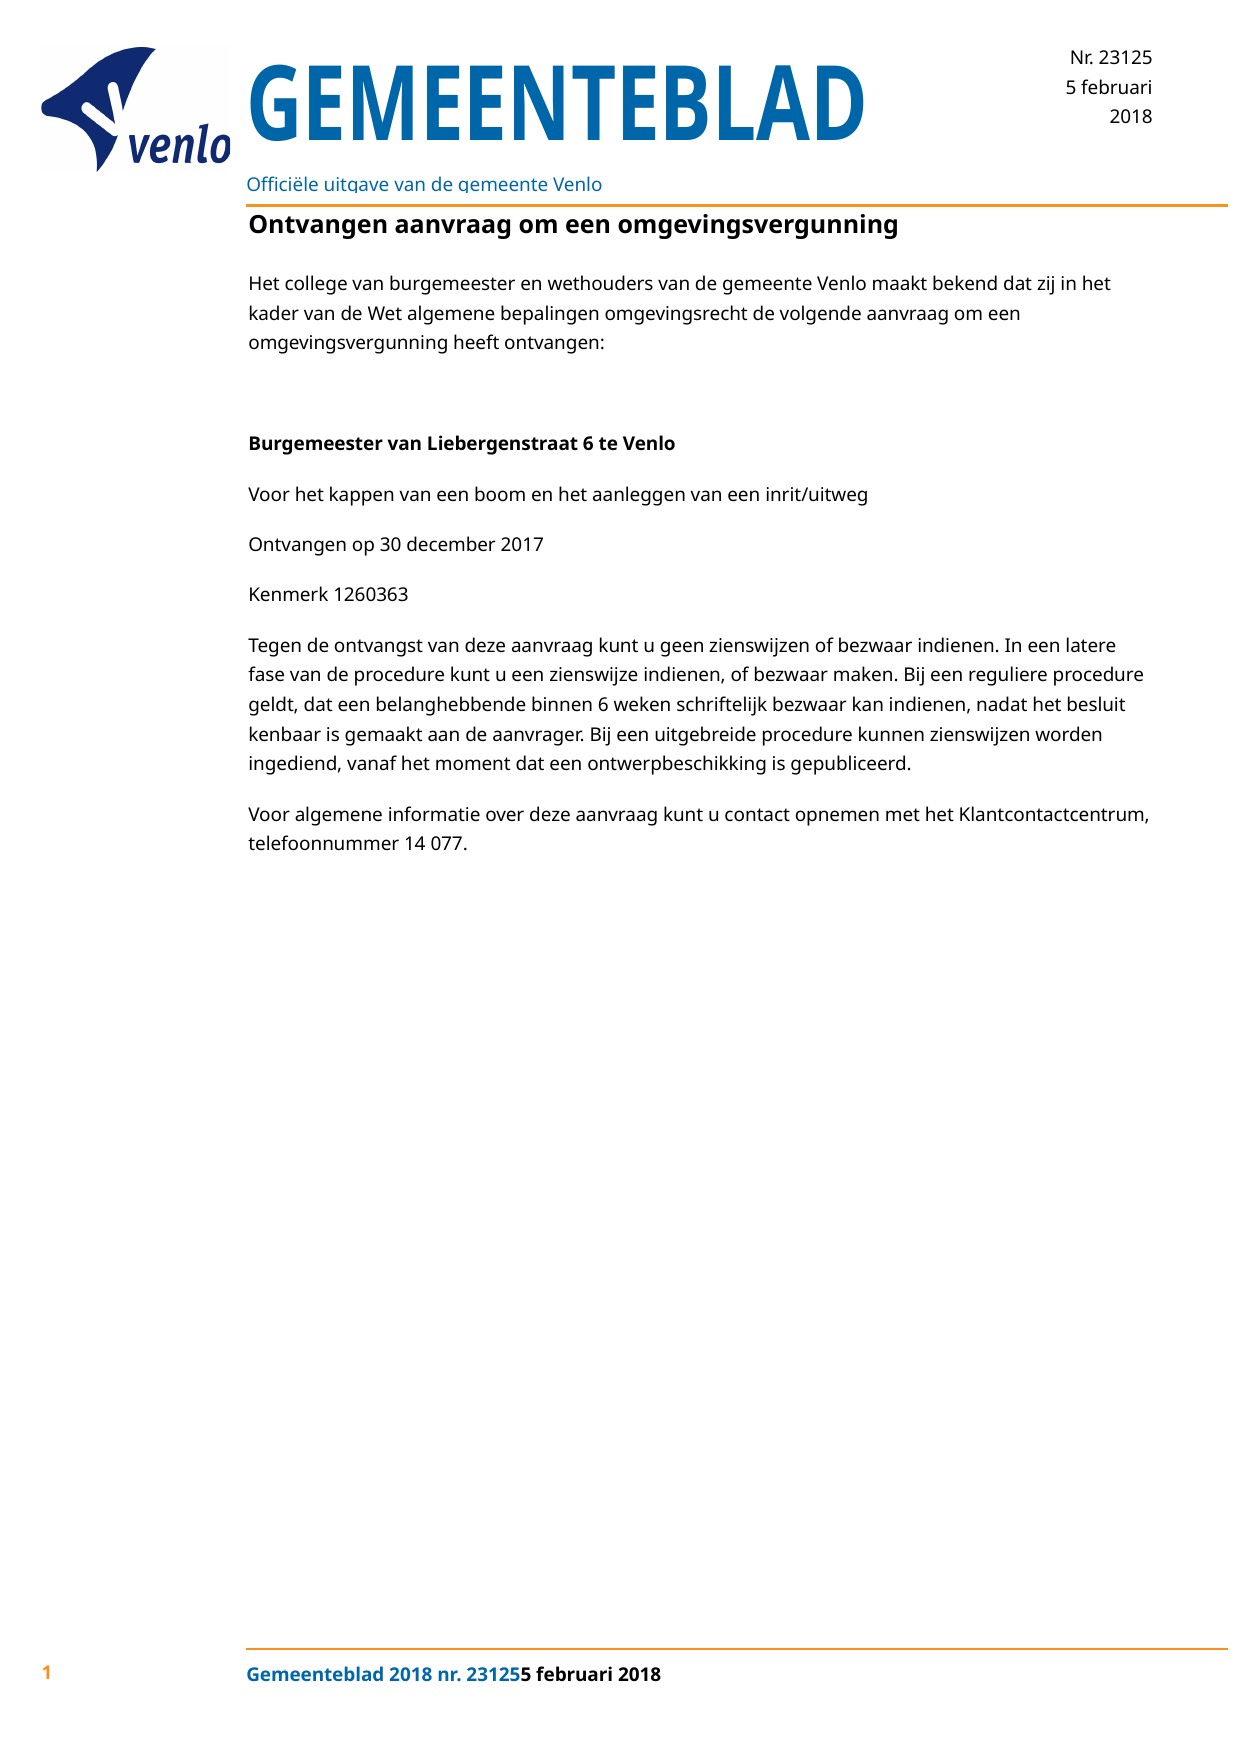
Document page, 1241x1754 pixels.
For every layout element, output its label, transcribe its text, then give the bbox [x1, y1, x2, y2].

text Voor het kappen van een boom en het aanleggen van een inrit/uitweg [248, 481, 1152, 506]
picture [41, 47, 231, 172]
text Ontvangen aanvraag om een omgevingsvergunning [248, 207, 1152, 241]
text Voor algemene informatie over deze aanvraag kunt u contact opnemen met het Klantcontactcentrum, telefoonnummer 14 077. [248, 801, 1152, 856]
text Burgemeester van Liebergenstraat 6 te Venlo [248, 430, 1152, 456]
text Het college van burgemeester en wethouders van de gemeente Venlo maakt bekend dat zij in het kader van de Wet algemene bepalingen omgevingsrecht de volgende aanvraag om een omgevingsvergunning heeft ontvangen: [248, 270, 1152, 355]
text Tegen de ontvangst van deze aanvraag kunt u geen zienswijzen of bezwaar indienen. In een latere fase van de procedure kunt u een zienswijze indienen, of bezwaar maken. Bij een reguliere procedure geldt, dat een belanghebbende binnen 6 weken schriftelijk bezwaar kan indienen, nadat het besluit kenbaar is gemaakt aan de aanvrager. Bij een uitgebreide procedure kunnen zienswijzen worden ingediend, vanaf het moment dat een ontwerpbeschikking is gepubliceerd. [248, 632, 1152, 776]
text Ontvangen op 30 december 2017 [248, 531, 1152, 557]
text Kenmerk 1260363 [248, 582, 1152, 607]
